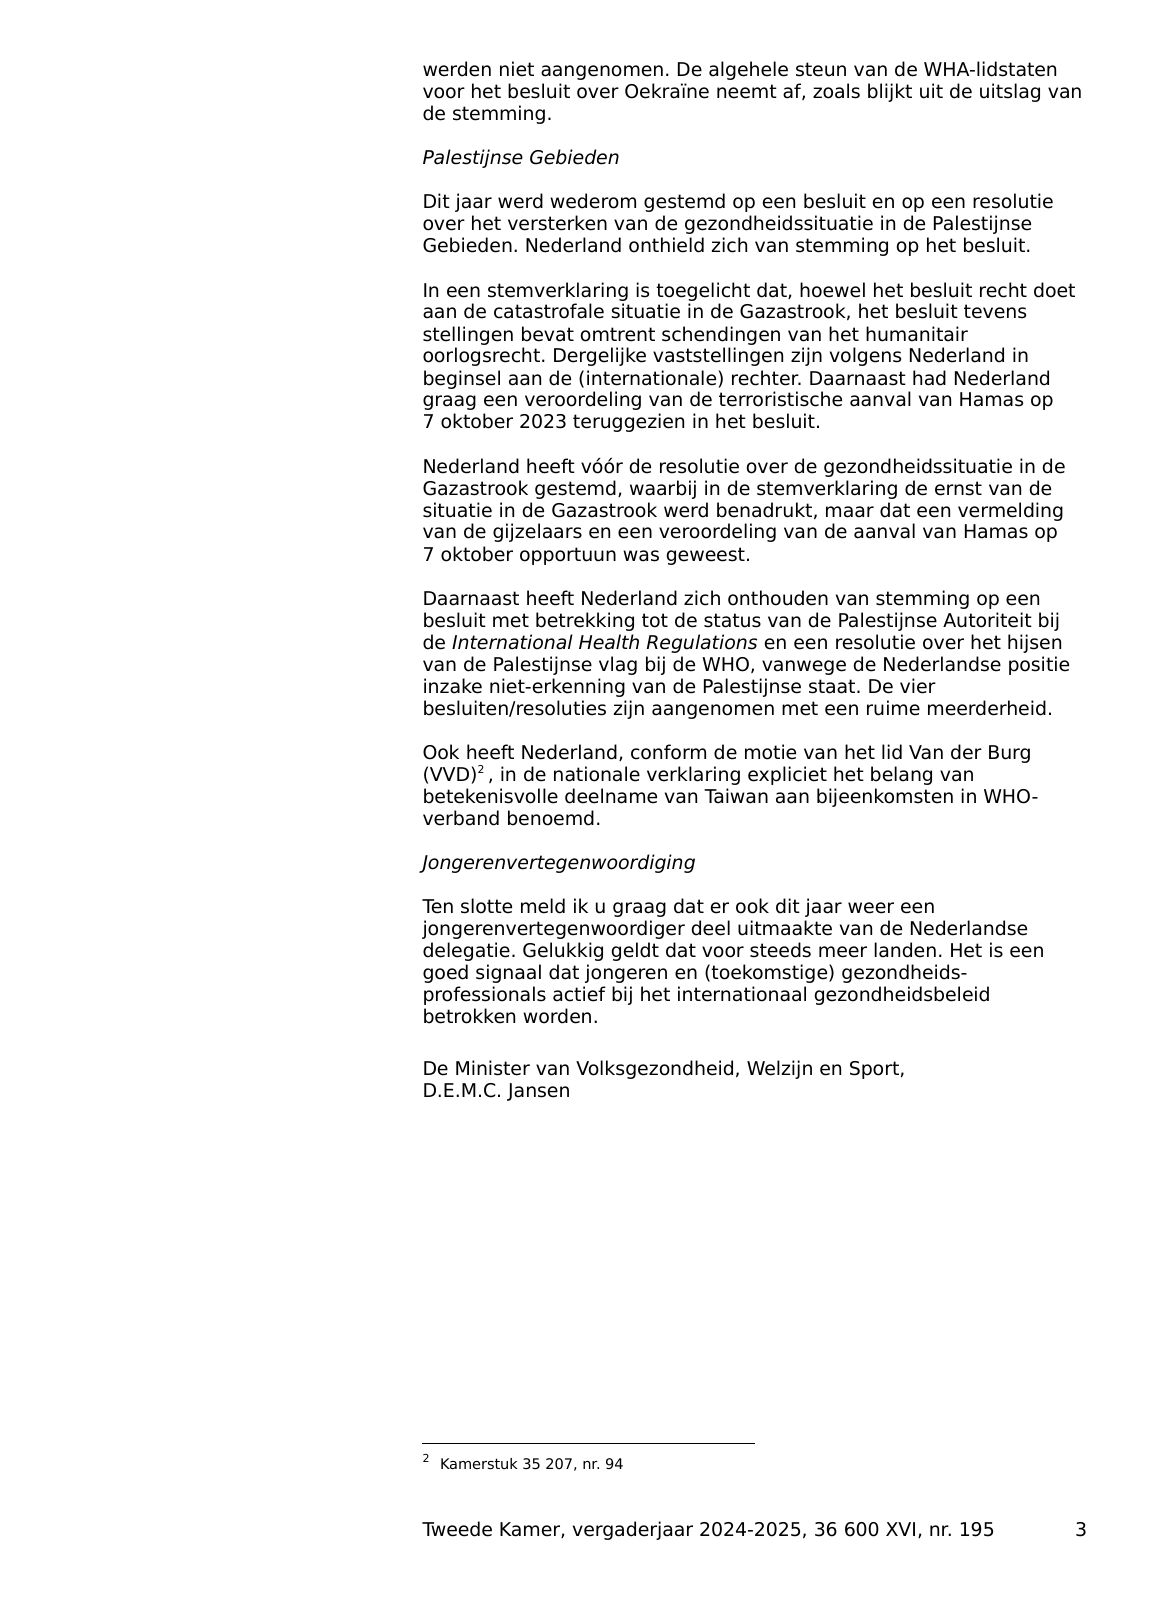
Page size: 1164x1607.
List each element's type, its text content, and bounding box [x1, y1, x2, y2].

text Nederland heeft vóór de resolutie over de gezondheidssituatie in de Gazastrook gestemd, waarbij in de stemverklaring de ernst van de situatie in de Gazastrook werd benadrukt, maar dat een vermelding van de gijzelaars en een veroordeling van de aanval van Hamas op 7 oktober opportuun was geweest. [422, 456, 1087, 565]
text Kamerstuk 35 207, nr. 94 [422, 1452, 1087, 1474]
text Ook heeft Nederland, conform de motie van het lid Van der Burg (VVD), in de nationale verklaring expliciet het belang van betekenisvolle deelname van Taiwan aan bijeenkomsten in WHO-verband benoemd. [422, 742, 1087, 829]
text De Minister van Volksgezondheid, Welzijn en Sport, D.E.M.C. Jansen [422, 1058, 1087, 1102]
subtitle Palestijnse Gebieden [422, 147, 1087, 169]
text In een stemverklaring is toegelicht dat, hoewel het besluit recht doet aan de catastrofale situatie in de Gazastrook, het besluit tevens stellingen bevat omtrent schendingen van het humanitair oorlogsrecht. Dergelijke vaststellingen zijn volgens Nederland in beginsel aan de (internationale) rechter. Daarnaast had Nederland graag een veroordeling van de terroristische aanval van Hamas op 7 oktober 2023 teruggezien in het besluit. [422, 279, 1087, 433]
text Daarnaast heeft Nederland zich onthouden van stemming op een besluit met betrekking tot de status van de Palestijnse Autoriteit bij de International Health Regulations en een resolutie over het hijsen van de Palestijnse vlag bij de WHO, vanwege de Nederlandse positie inzake niet-erkenning van de Palestijnse staat. De vier besluiten/resoluties zijn aangenomen met een ruime meerderheid. [422, 588, 1087, 719]
text Ten slotte meld ik u graag dat er ook dit jaar weer een jongerenvertegenwoordiger deel uitmaakte van de Nederlandse delegatie. Gelukkig geldt dat voor steeds meer landen. Het is een goed signaal dat jongeren en (toekomstige) gezondheids-professionals actief bij het internationaal gezondheidsbeleid betrokken worden. [422, 896, 1087, 1028]
text werden niet aangenomen. De algehele steun van de WHA-lidstaten voor het besluit over Oekraïne neemt af, zoals blijkt uit de uitslag van de stemming. [422, 59, 1087, 125]
text Dit jaar werd wederom gestemd op een besluit en op een resolutie over het versterken van de gezondheidssituatie in de Palestijnse Gebieden. Nederland onthield zich van stemming op het besluit. [422, 191, 1087, 257]
subtitle Jongerenvertegenwoordiging [422, 852, 1087, 874]
